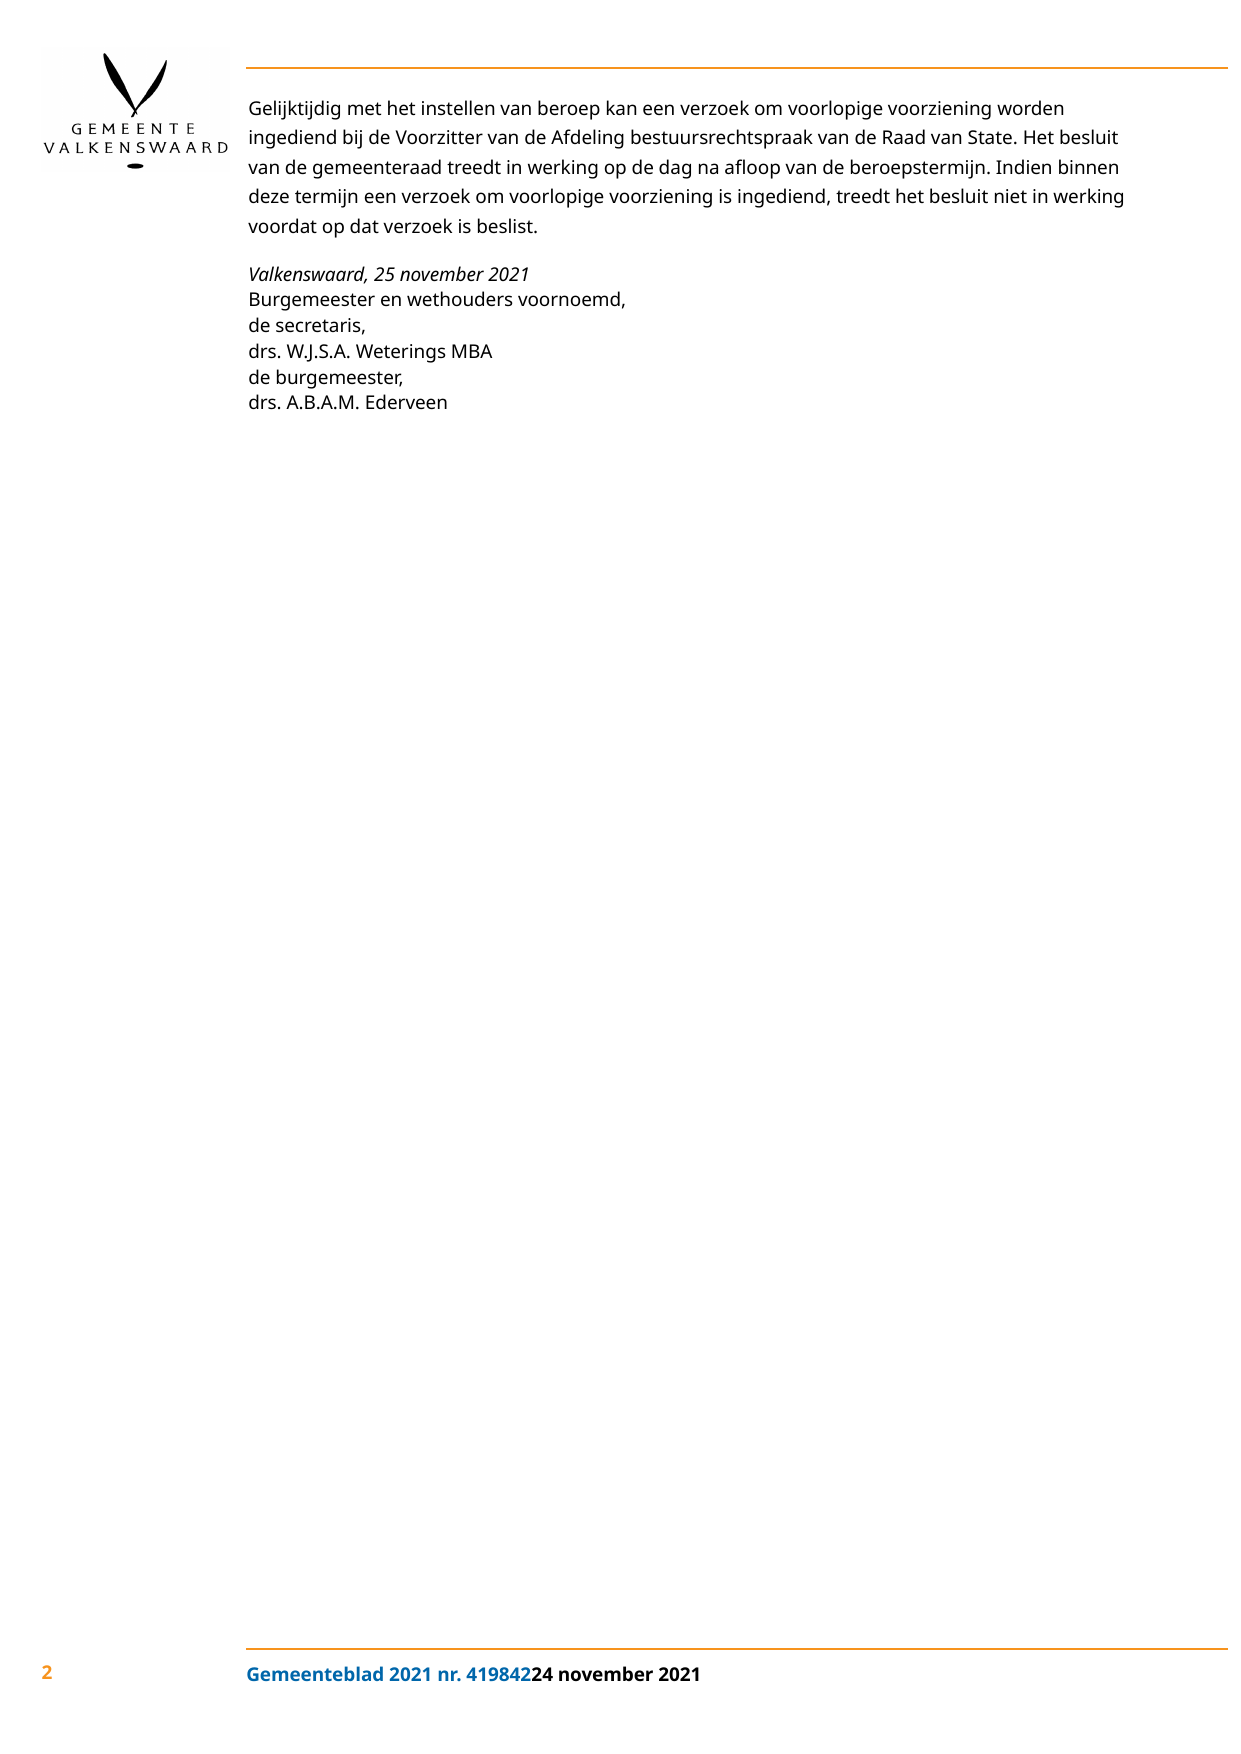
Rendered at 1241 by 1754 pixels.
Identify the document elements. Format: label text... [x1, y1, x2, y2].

text de secretaris, [248, 312, 1152, 338]
text Gelijktijdig met het instellen van beroep kan een verzoek om voorlopige voorziening worden ingediend bij de Voorzitter van de Afdeling bestuursrechtspraak van de Raad van State. Het besluit van de gemeenteraad treedt in werking op de dag na afloop van de beroepstermijn. Indien binnen deze termijn een verzoek om voorlopige voorziening is ingediend, treedt het besluit niet in werking voordat op dat verzoek is beslist. [248, 95, 1152, 239]
text drs. W.J.S.A. Weterings MBA [248, 338, 1152, 364]
text Valkenswaard, 25 november 2021 [248, 261, 1152, 287]
picture [41, 47, 231, 172]
text Burgemeester en wethouders voornoemd, [248, 287, 1152, 312]
text drs. A.B.A.M. Ederveen [248, 389, 1152, 415]
text de burge­meester, [248, 364, 1152, 389]
